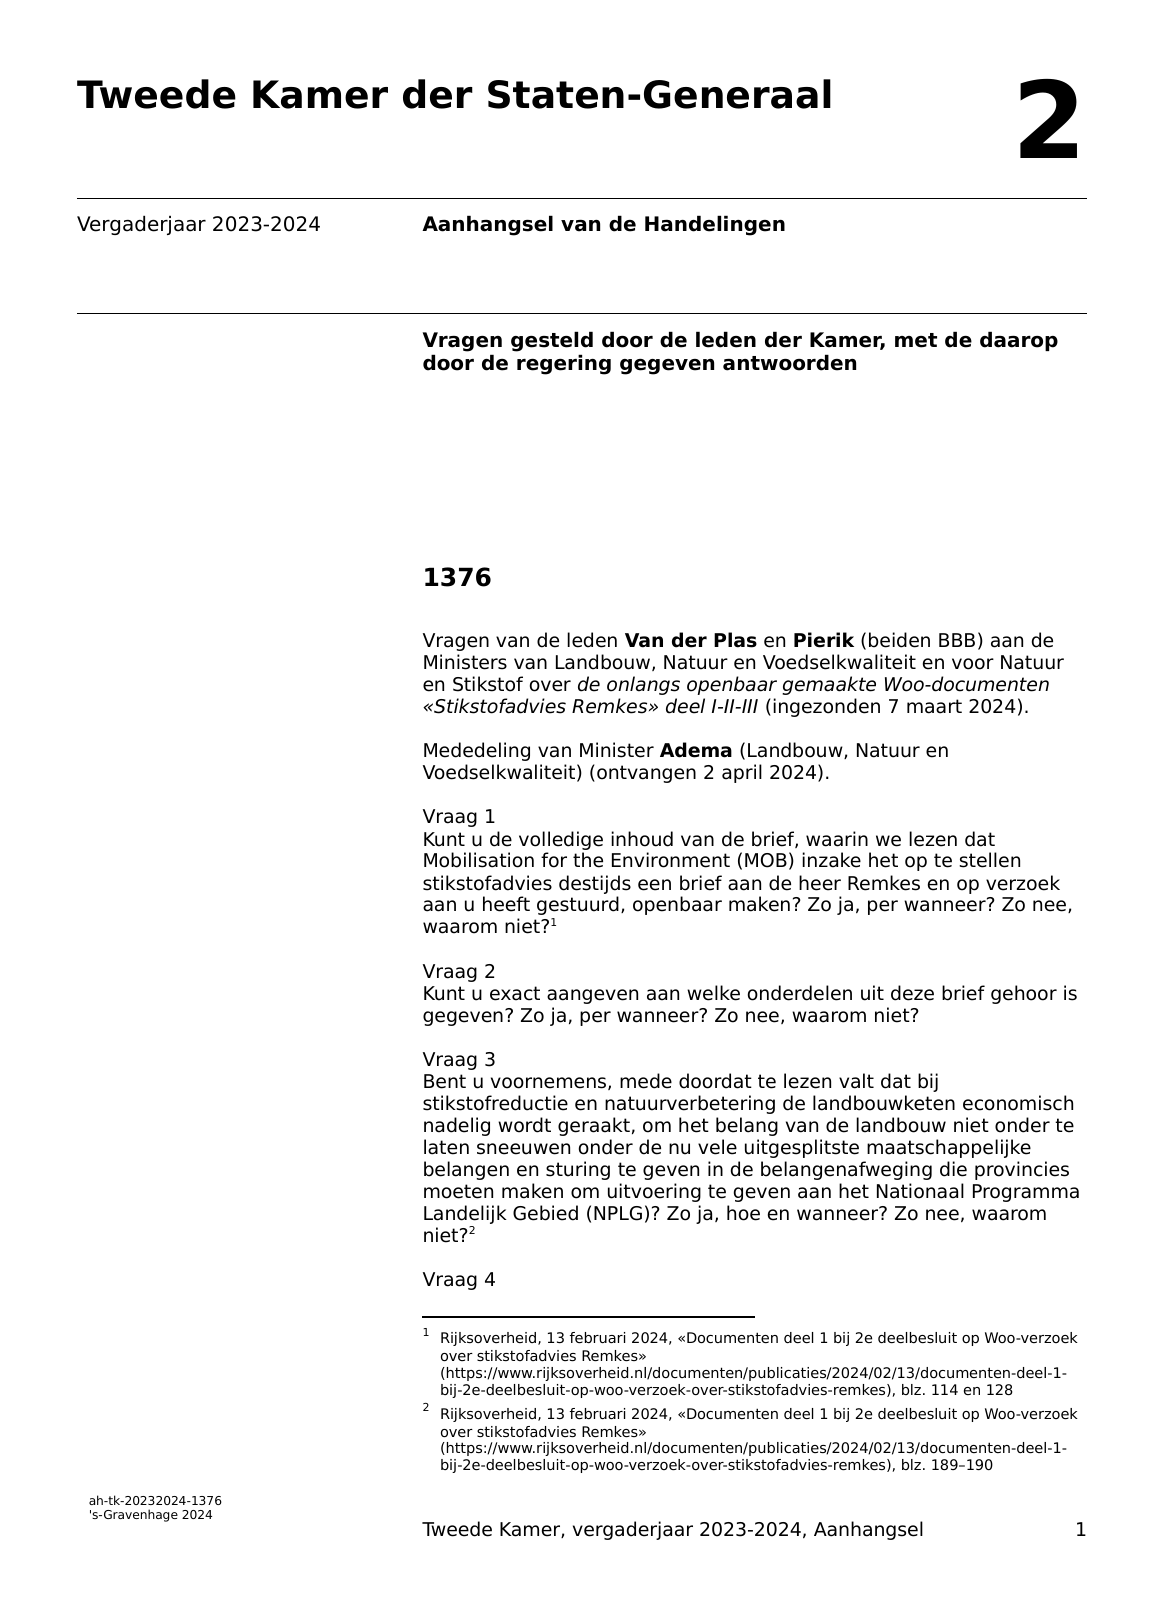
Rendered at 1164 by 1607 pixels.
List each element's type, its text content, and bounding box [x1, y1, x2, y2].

text Vraag 3 [422, 1049, 1087, 1071]
table_cell [77, 314, 422, 375]
text Rijksoverheid, 13 februari 2024, «Documenten deel 1 bij 2e deelbesluit op Woo-verzoek over stikstofadvies Remkes» (https://www.rijksoverheid.nl/documenten/publicaties/2024/02/13/documenten-deel-1-bij-2e-deelbesluit-op-woo-verzoek-over-stikstofadvies-remkes), blz. 114 en 128 [422, 1326, 1087, 1399]
text Vraag 2 [422, 961, 1087, 982]
table_header 2 [886, 59, 1087, 198]
text 1376 [422, 563, 1087, 592]
text 's-Gravenhage 2024 [88, 1508, 323, 1522]
table_cell Aanhangsel van de Handelingen [422, 199, 1087, 313]
text Vragen van de leden Van der Plas en Pierik (beiden BBB) aan de Ministers van Landbouw, Natuur en Voedselkwaliteit en voor Natuur en Stikstof over de onlangs openbaar gemaakte Woo-documenten «Stikstofadvies Remkes» deel I-II-III (ingezonden 7 maart 2024). [422, 630, 1087, 718]
text Vraag 1 [422, 806, 1087, 828]
text Mededeling van Minister Adema (Landbouw, Natuur en Voedselkwaliteit) (ontvangen 2 april 2024). [422, 740, 1087, 784]
text Rijksoverheid, 13 februari 2024, «Documenten deel 1 bij 2e deelbesluit op Woo-verzoek over stikstofadvies Remkes» (https://www.rijksoverheid.nl/documenten/publicaties/2024/02/13/documenten-deel-1-bij-2e-deelbesluit-op-woo-verzoek-over-stikstofadvies-remkes), blz. 189–190 [422, 1402, 1087, 1474]
text Kunt u exact aangeven aan welke onderdelen uit deze brief gehoor is gegeven? Zo ja, per wanneer? Zo nee, waarom niet? [422, 982, 1087, 1026]
text Kunt u de volledige inhoud van de brief, waarin we lezen dat Mobilisation for the Environment (MOB) inzake het op te stellen stikstofadvies destijds een brief aan de heer Remkes en op verzoek aan u heeft gestuurd, openbaar maken? Zo ja, per wanneer? Zo nee, waarom niet? [422, 828, 1087, 938]
text Vraag 4 [422, 1269, 1087, 1291]
table_header Tweede Kamer der Staten-Generaal [77, 59, 886, 198]
text ah-tk-20232024-1376 [88, 1494, 323, 1508]
text Bent u voornemens, mede doordat te lezen valt dat bij stikstofreductie en natuurverbetering de landbouwketen economisch nadelig wordt geraakt, om het belang van de landbouw niet onder te laten sneeuwen onder de nu vele uitgesplitste maatschappelijke belangen en sturing te geven in de belangenafweging die provincies moeten maken om uitvoering te geven aan het Nationaal Programma Landelijk Gebied (NPLG)? Zo ja, hoe en wanneer? Zo nee, waarom niet? [422, 1071, 1087, 1246]
table_cell Vergaderjaar 2023-2024 [77, 199, 422, 313]
table_cell Vragen gesteld door de leden der Kamer, met de daarop door de regering gegeven antwoorden [422, 314, 1087, 375]
